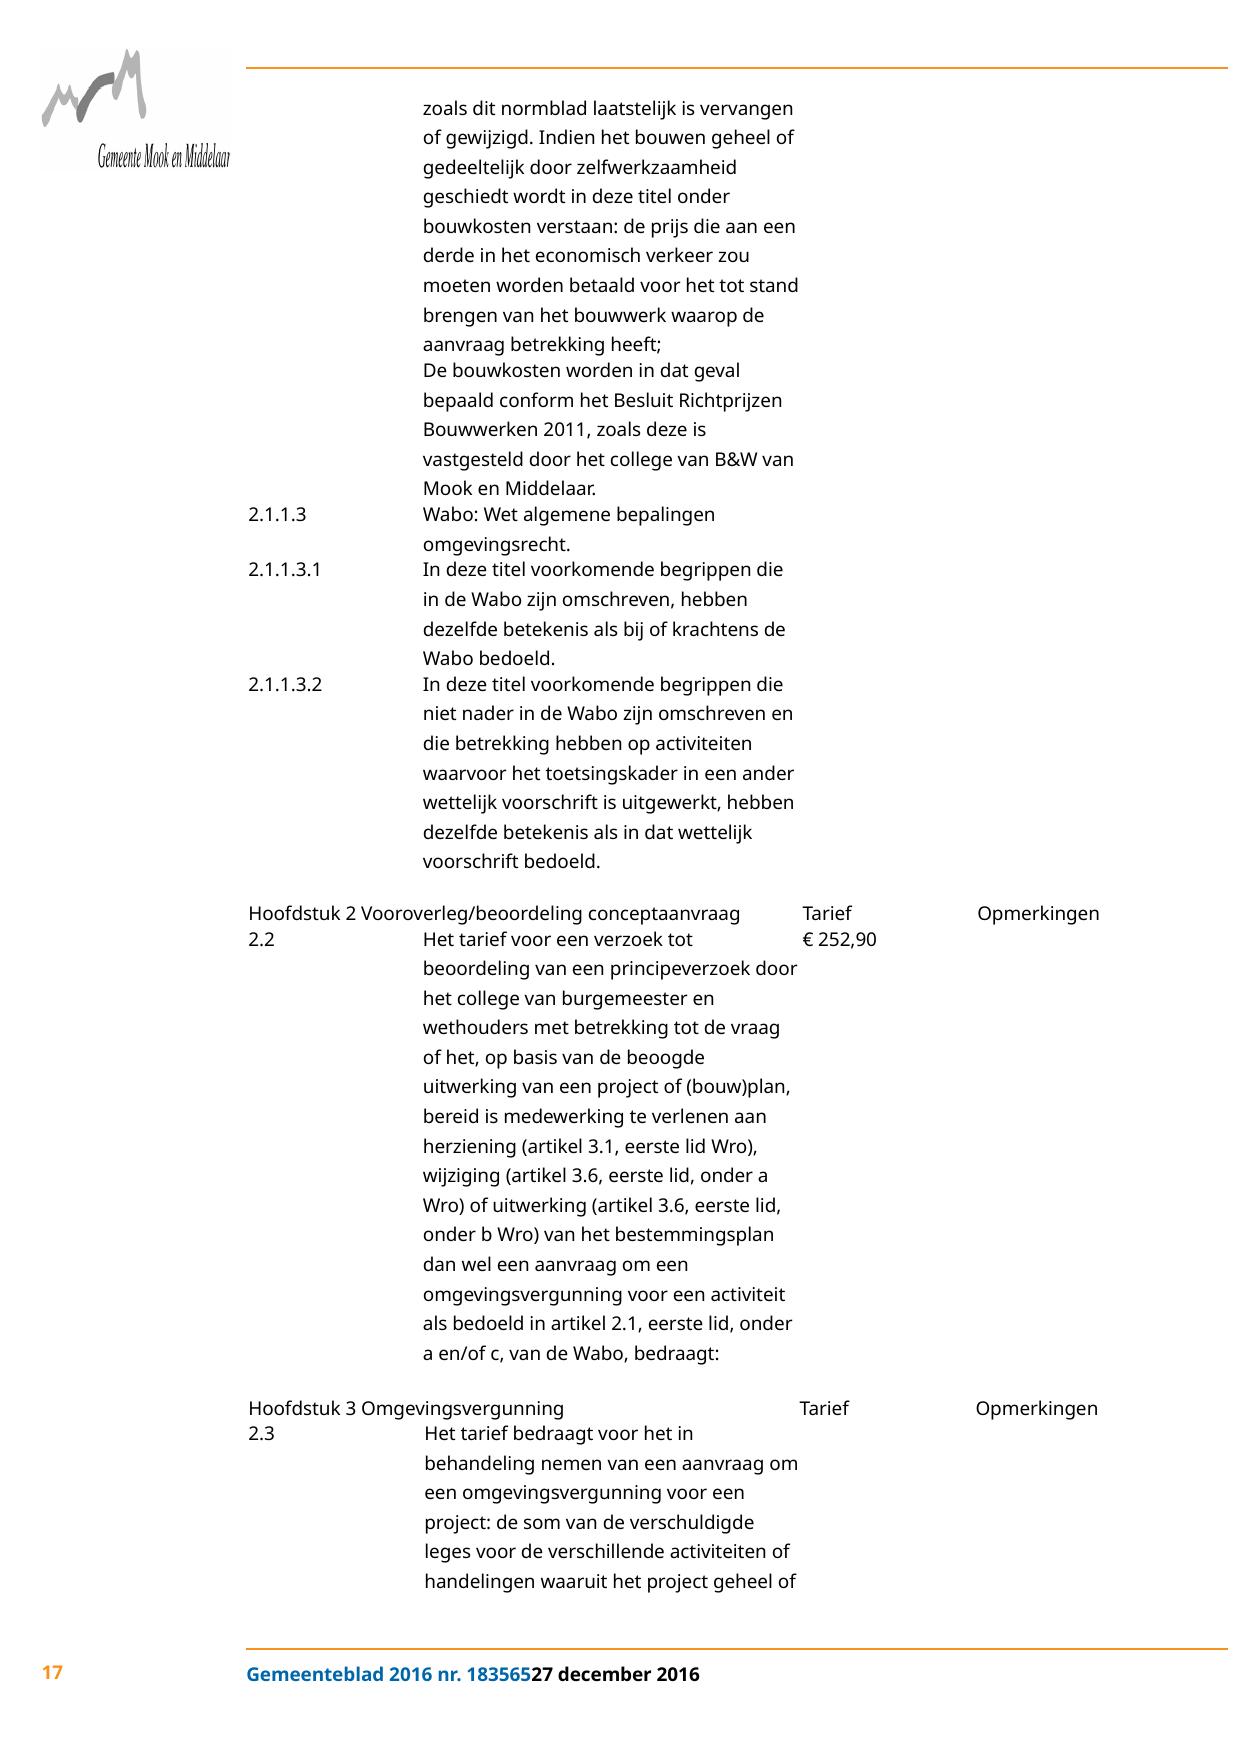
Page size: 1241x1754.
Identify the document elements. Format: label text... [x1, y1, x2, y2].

table_cell [248, 1366, 423, 1391]
table_cell [977, 501, 1152, 557]
picture [41, 47, 231, 172]
table_cell De bouwkosten worden in dat geval bepaald conform het Besluit Richtprijzen Bouwwerken 2011, zoals deze is vastgesteld door het college van B&W van Mook en Middelaar. [423, 357, 802, 501]
table_cell [977, 671, 1152, 874]
table_cell [423, 874, 802, 900]
table_cell Hoofdstuk 2 Vooroverleg/beoordeling conceptaanvraag [248, 900, 802, 926]
table_cell [248, 95, 423, 357]
table_cell Wabo: Wet algemene bepalingen omgevingsrecht. [423, 501, 802, 557]
table_cell [802, 95, 977, 357]
table_cell [977, 926, 1152, 1366]
table_cell [977, 557, 1152, 671]
table_cell [248, 874, 423, 900]
table_header Tarief [799, 1395, 975, 1420]
table_cell [802, 357, 977, 501]
table_cell [423, 1366, 802, 1391]
table_cell [248, 357, 423, 501]
table_cell Tarief [802, 900, 977, 926]
table_cell [802, 557, 977, 671]
table_cell [977, 1366, 1152, 1391]
table_cell [802, 1366, 977, 1391]
table_cell € 252,90 [802, 926, 977, 1366]
table_cell [975, 1420, 1152, 1594]
table_header Hoofdstuk 3 Omgevingsvergunning [248, 1395, 799, 1420]
table_cell 2.1.1.3.1 [248, 557, 423, 671]
table_cell [977, 874, 1152, 900]
table_cell [802, 501, 977, 557]
table_cell 2.1.1.3.2 [248, 671, 423, 874]
table_cell [802, 874, 977, 900]
table_cell In deze titel voorkomende begrippen die niet nader in de Wabo zijn omschreven en die betrekking hebben op activiteiten waarvoor het toetsingskader in een ander wettelijk voorschrift is uitgewerkt, hebben dezelfde betekenis als in dat wettelijk voorschrift bedoeld. [423, 671, 802, 874]
table_cell Het tarief bedraagt voor het in behandeling nemen van een aanvraag om een omgevingsvergunning voor een project: de som van de verschuldigde leges voor de verschillende activiteiten of handelingen waaruit het project geheel of [424, 1420, 799, 1594]
table_cell [977, 357, 1152, 501]
table_header Opmerkingen [975, 1395, 1152, 1420]
table_cell 2.1.1.3 [248, 501, 423, 557]
table_cell 2.2 [248, 926, 423, 1366]
table_cell Het tarief voor een verzoek tot beoordeling van een principeverzoek door het college van burgemeester en wethouders met betrekking tot de vraag of het, op basis van de beoogde uitwerking van een project of (bouw)plan, bereid is medewerking te verlenen aan herziening (artikel 3.1, eerste lid Wro), wijziging (artikel 3.6, eerste lid, onder a Wro) of uitwerking (artikel 3.6, eerste lid, onder b Wro) van het bestemmingsplan dan wel een aanvraag om een omgevingsvergunning voor een activiteit als bedoeld in artikel 2.1, eerste lid, onder a en/of c, van de Wabo, bedraagt: [423, 926, 802, 1366]
table_cell Opmerkingen [977, 900, 1152, 926]
table_cell In deze titel voorkomende begrippen die in de Wabo zijn omschreven, hebben dezelfde betekenis als bij of krachtens de Wabo bedoeld. [423, 557, 802, 671]
table_cell [977, 95, 1152, 357]
table_cell zoals dit normblad laatstelijk is vervangen of gewijzigd. Indien het bouwen geheel of gedeeltelijk door zelfwerkzaamheid geschiedt wordt in deze titel onder bouwkosten verstaan: de prijs die aan een derde in het economisch verkeer zou moeten worden betaald voor het tot stand brengen van het bouwwerk waarop de aanvraag betrekking heeft; [423, 95, 802, 357]
table_cell [802, 671, 977, 874]
table_cell 2.3 [248, 1420, 424, 1594]
table_cell [799, 1420, 975, 1594]
